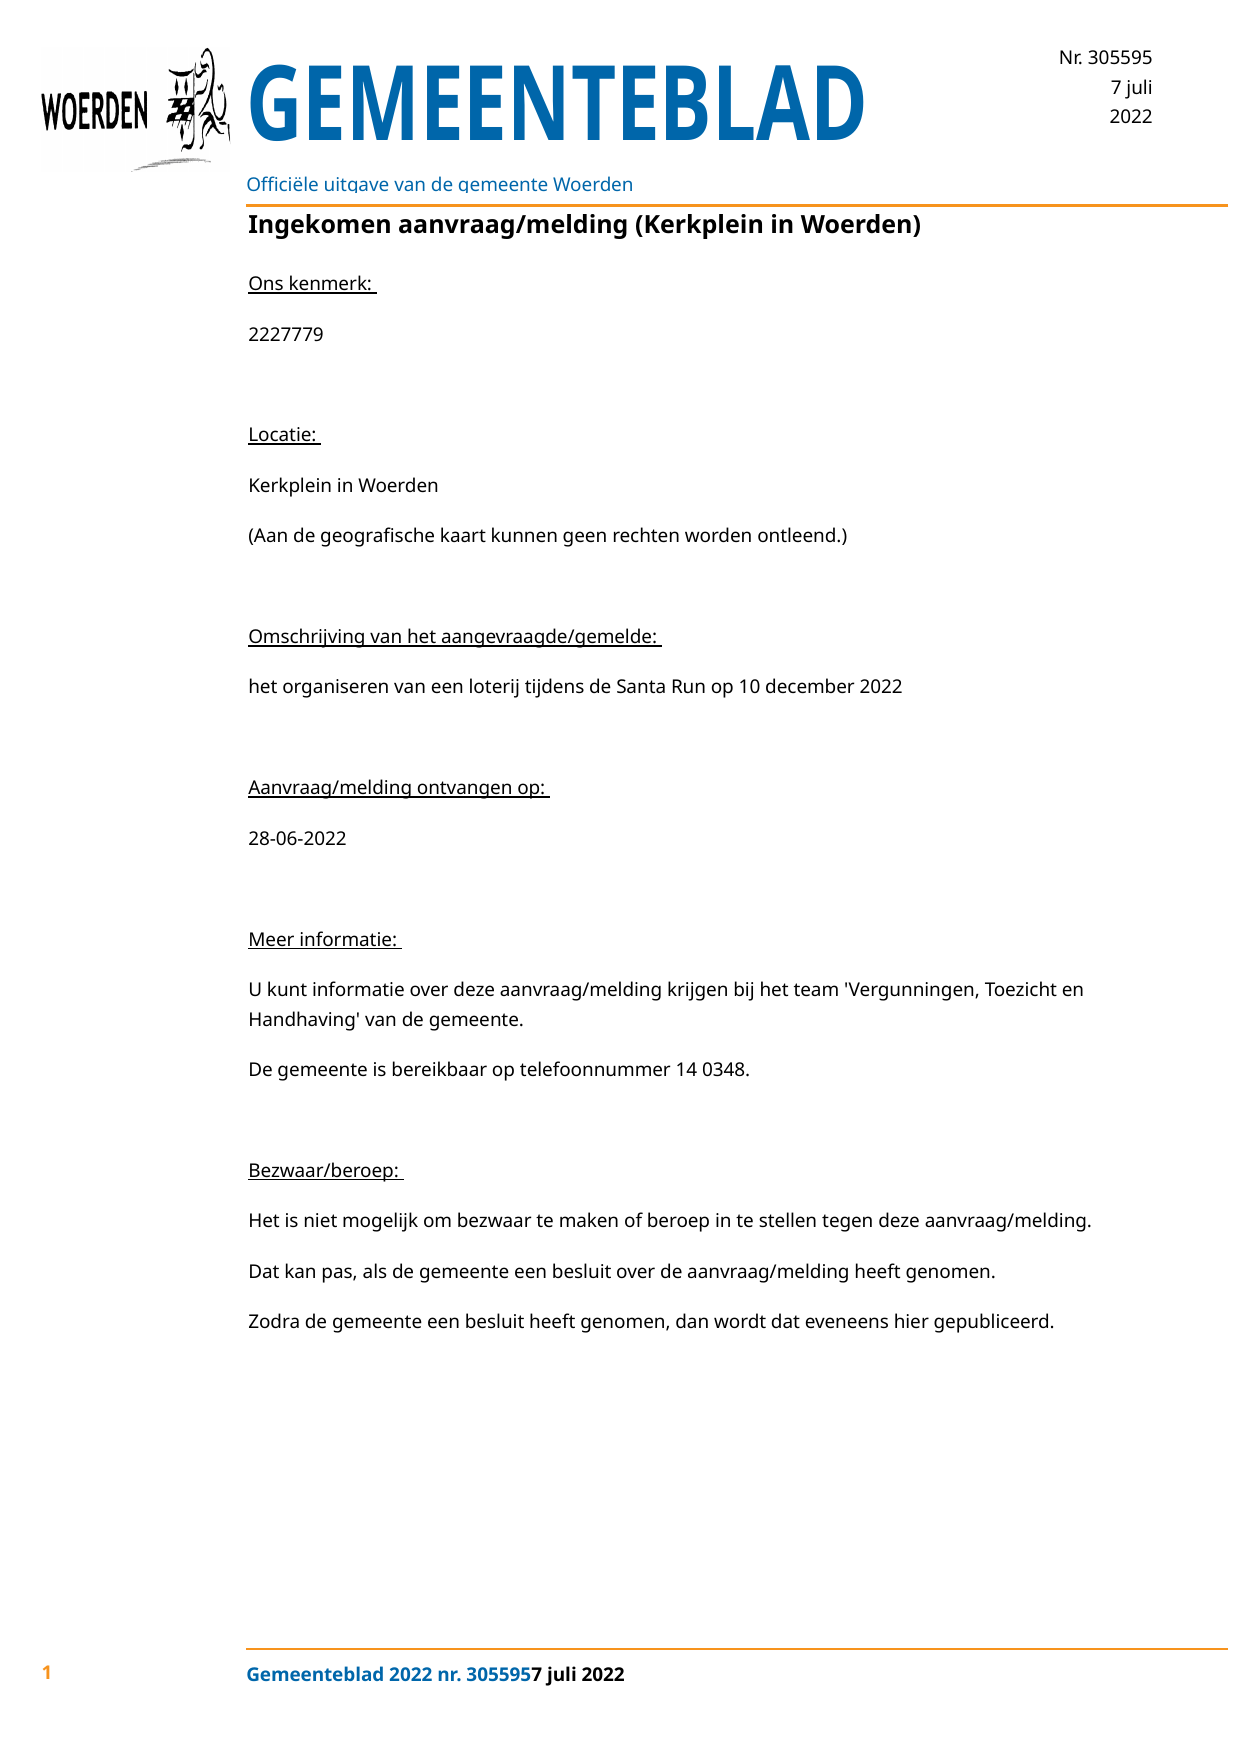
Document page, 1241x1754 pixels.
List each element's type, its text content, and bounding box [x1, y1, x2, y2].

text 28-06-2022 [248, 825, 1152, 851]
text Omschrijving van het aangevraagde/gemelde: [248, 623, 1152, 649]
text Bezwaar/beroep: [248, 1157, 1152, 1183]
text 2227779 [248, 321, 1152, 346]
text het organiseren van een loterij tijdens de Santa Run op 10 december 2022 [248, 674, 1152, 699]
text Kerkplein in Woerden [248, 472, 1152, 498]
text Dat kan pas, als de gemeente een besluit over de aanvraag/melding heeft genomen. [248, 1258, 1152, 1283]
text De gemeente is bereikbaar op telefoonnummer 14 0348. [248, 1056, 1152, 1082]
text Locatie: [248, 422, 1152, 447]
text U kunt informatie over deze aanvraag/melding krijgen bij het team 'Vergunningen, Toezicht en Handhaving' van de gemeente. [248, 976, 1152, 1031]
text (Aan de geografische kaart kunnen geen rechten worden ontleend.) [248, 522, 1152, 548]
text Het is niet mogelijk om bezwaar te maken of beroep in te stellen tegen deze aanvraag/melding. [248, 1207, 1152, 1233]
text Ons kenmerk: [248, 270, 1152, 296]
text Meer informatie: [248, 926, 1152, 951]
picture [41, 47, 231, 172]
text Aanvraag/melding ontvangen op: [248, 774, 1152, 800]
text Zodra de gemeente een besluit heeft genomen, dan wordt dat eveneens hier gepubliceerd. [248, 1308, 1152, 1334]
text Ingekomen aanvraag/melding (Kerkplein in Woerden) [248, 207, 1152, 241]
